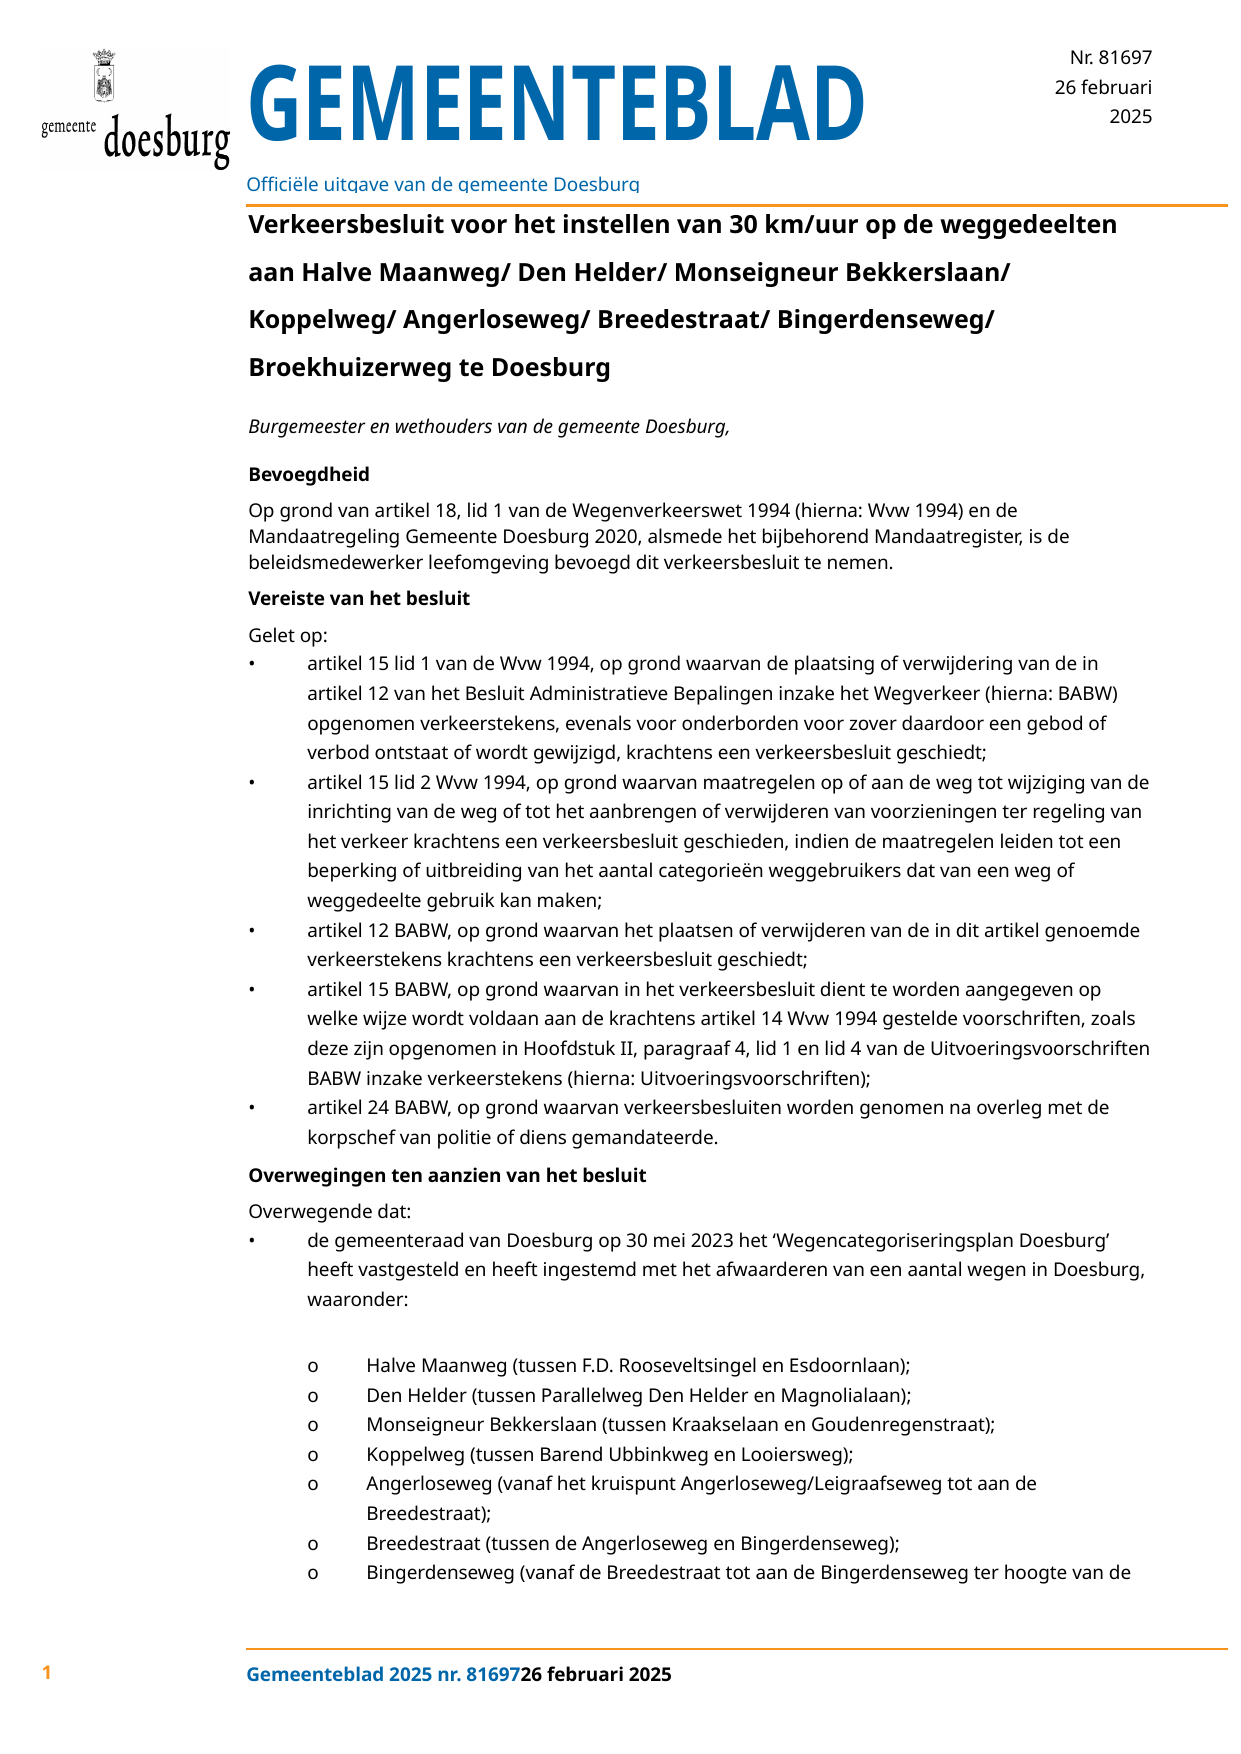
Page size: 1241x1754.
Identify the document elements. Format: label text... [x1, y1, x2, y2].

text Overwegingen ten aanzien van het besluit [248, 1162, 1152, 1187]
list artikel 15 lid 1 van de Wvw 1994, op grond waarvan de plaatsing of verwijdering van de in artikel 12 van het Besluit Administratieve Bepalingen inzake het Wegverkeer (hierna: BABW) opgenomen verkeerstekens, evenals voor onderborden voor zover daardoor een gebod of verbod ontstaat of wordt gewijzigd, krachtens een verkeersbesluit geschiedt; [248, 651, 1152, 765]
list Halve Maanweg (tussen F.D. Rooseveltsingel en Esdoornlaan); [307, 1352, 1152, 1378]
text Verkeersbesluit voor het instellen van 30 km/uur op de weggedeelten aan Halve Maanweg/ Den Helder/ Monseigneur Bekkerslaan/ Koppelweg/ Angerloseweg/ Breedestraat/ Bingerdenseweg/ Broekhuizerweg te Doesburg [248, 207, 1152, 384]
text Bevoegdheid [248, 461, 1152, 486]
list de gemeenteraad van Doesburg op 30 mei 2023 het ‘Wegencategoriseringsplan Doesburg’ heeft vastgesteld en heeft ingestemd met het afwaarderen van een aantal wegen in Doesburg, waaronder: [248, 1227, 1152, 1312]
text Op grond van artikel 18, lid 1 van de Wegenverkeerswet 1994 (hierna: Wvw 1994) en de Mandaatregeling Gemeente Doesburg 2020, alsmede het bijbehorend Mandaatregister, is de beleidsmedewerker leefomgeving bevoegd dit verkeersbesluit te nemen. [248, 497, 1152, 574]
list artikel 12 BABW, op grond waarvan het plaatsen of verwijderen van de in dit artikel genoemde verkeerstekens krachtens een verkeersbesluit geschiedt; [248, 917, 1152, 972]
list Angerloseweg (vanaf het kruispunt Angerloseweg/Leigraafseweg tot aan de Breedestraat); [307, 1471, 1152, 1526]
list Bingerdenseweg (vanaf de Breedestraat tot aan de Bingerdenseweg ter hoogte van de [307, 1559, 1152, 1585]
list artikel 15 BABW, op grond waarvan in het verkeersbesluit dient te worden aangegeven op welke wijze wordt voldaan aan de krachtens artikel 14 Wvw 1994 gestelde voorschriften, zoals deze zijn opgenomen in Hoofdstuk II, paragraaf 4, lid 1 en lid 4 van de Uitvoeringsvoorschriften BABW inzake verkeerstekens (hierna: Uitvoeringsvoorschriften); [248, 976, 1152, 1090]
picture [41, 47, 231, 172]
text Gelet op: [248, 622, 1152, 648]
text Vereiste van het besluit [248, 586, 1152, 611]
list Koppelweg (tussen Barend Ubbinkweg en Looiersweg); [307, 1441, 1152, 1467]
list Den Helder (tussen Parallelweg Den Helder en Magnolialaan); [307, 1382, 1152, 1407]
text Overwegende dat: [248, 1198, 1152, 1224]
list artikel 15 lid 2 Wvw 1994, op grond waarvan maatregelen op of aan de weg tot wijziging van de inrichting van de weg of tot het aanbrengen of verwijderen van voorzieningen ter regeling van het verkeer krachtens een verkeersbesluit geschieden, indien de maatregelen leiden tot een beperking of uitbreiding van het aantal categorieën weggebruikers dat van een weg of weggedeelte gebruik kan maken; [248, 769, 1152, 913]
text Burgemeester en wethouders van de gemeente Doesburg, [248, 413, 1152, 439]
list artikel 24 BABW, op grond waarvan verkeersbesluiten worden genomen na overleg met de korpschef van politie of diens gemandateerde. [248, 1094, 1152, 1149]
list Breedestraat (tussen de Angerloseweg en Bingerdenseweg); [307, 1530, 1152, 1555]
list Monseigneur Bekkerslaan (tussen Kraakselaan en Goudenregenstraat); [307, 1411, 1152, 1437]
